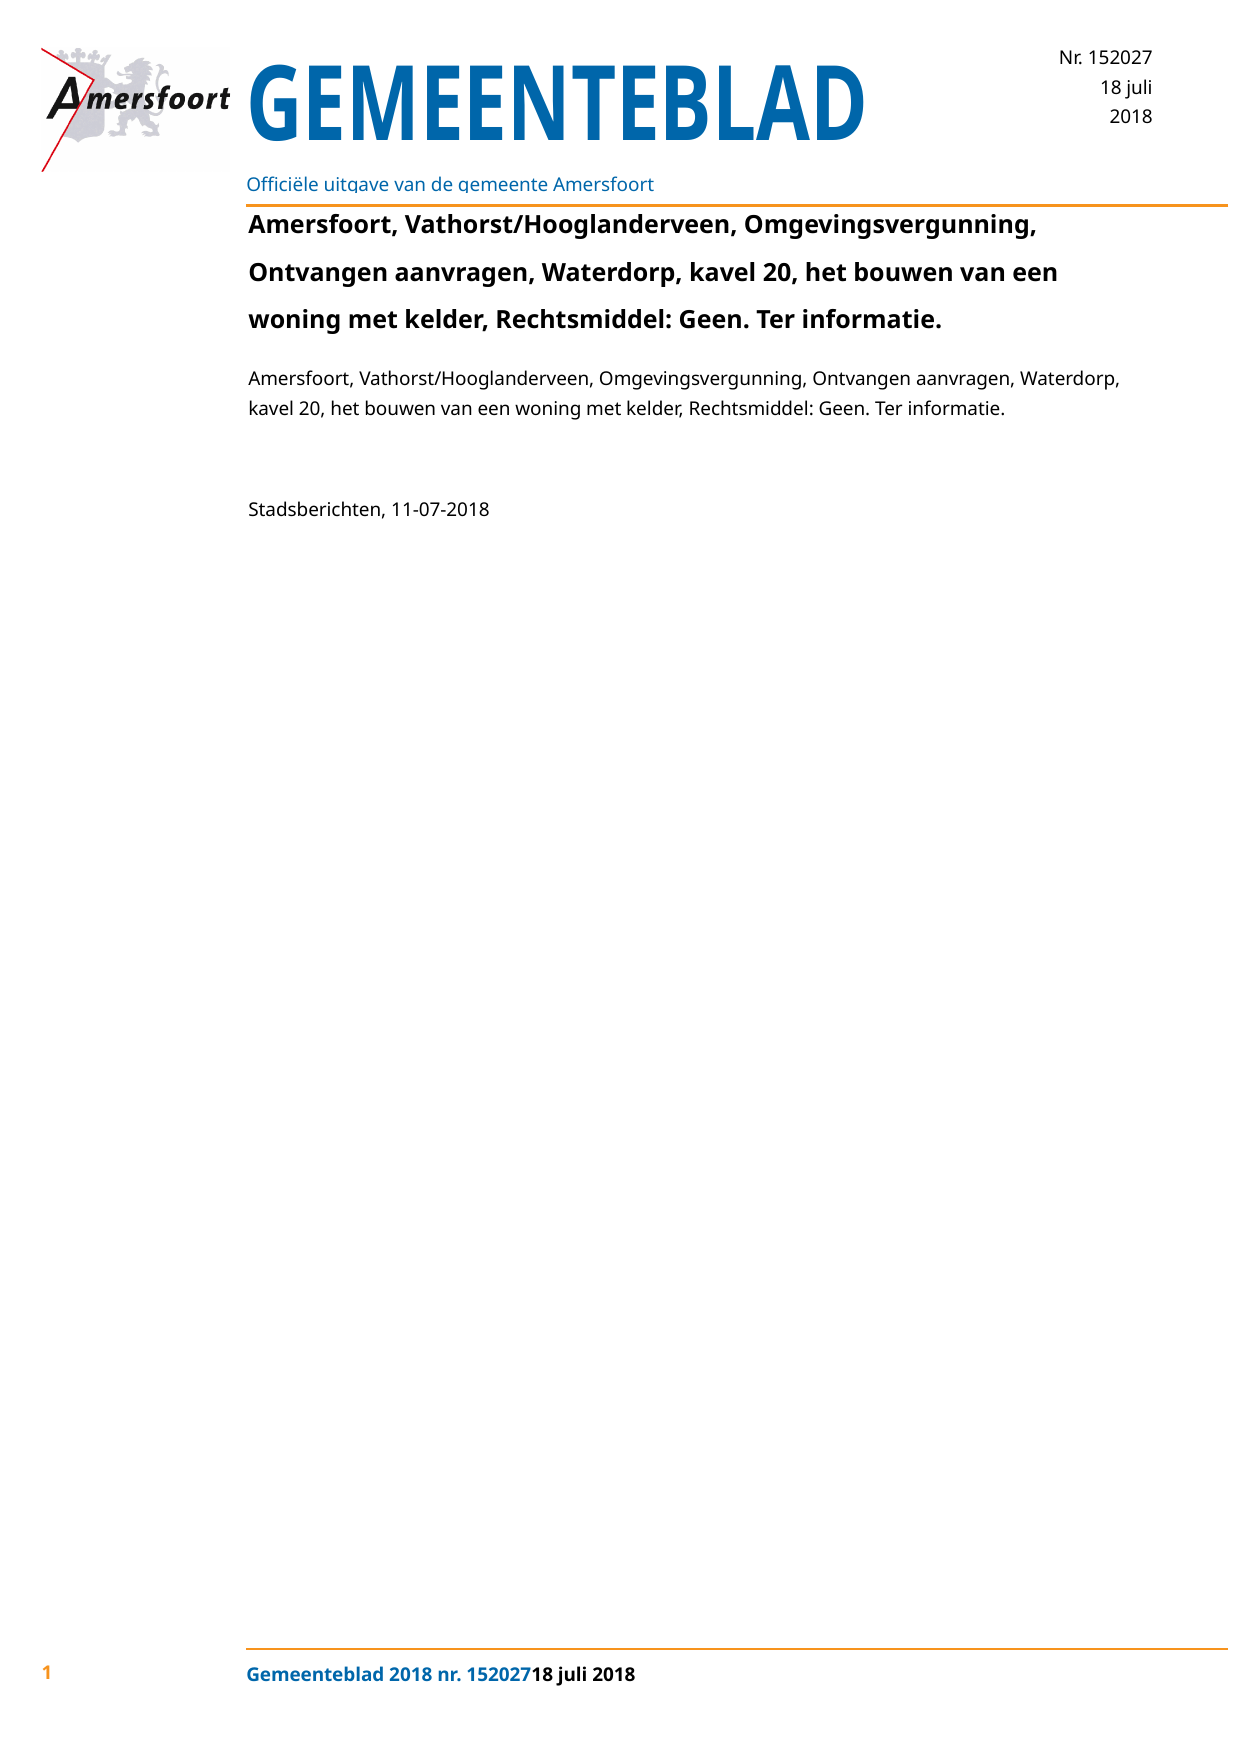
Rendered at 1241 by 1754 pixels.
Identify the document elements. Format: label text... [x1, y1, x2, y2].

text Amersfoort, Vathorst/Hooglanderveen, Omgevingsvergunning, Ontvangen aanvragen, Waterdorp, kavel 20, het bouwen van een woning met kelder, Rechtsmiddel: Geen. Ter informatie. [248, 366, 1152, 421]
text Stadsberichten, 11-07-2018 [248, 496, 1152, 522]
text Amersfoort, Vathorst/Hooglanderveen, Omgevingsvergunning, Ontvangen aanvragen, Waterdorp, kavel 20, het bouwen van een woning met kelder, Rechtsmiddel: Geen. Ter informatie. [248, 207, 1152, 336]
picture [41, 47, 231, 172]
